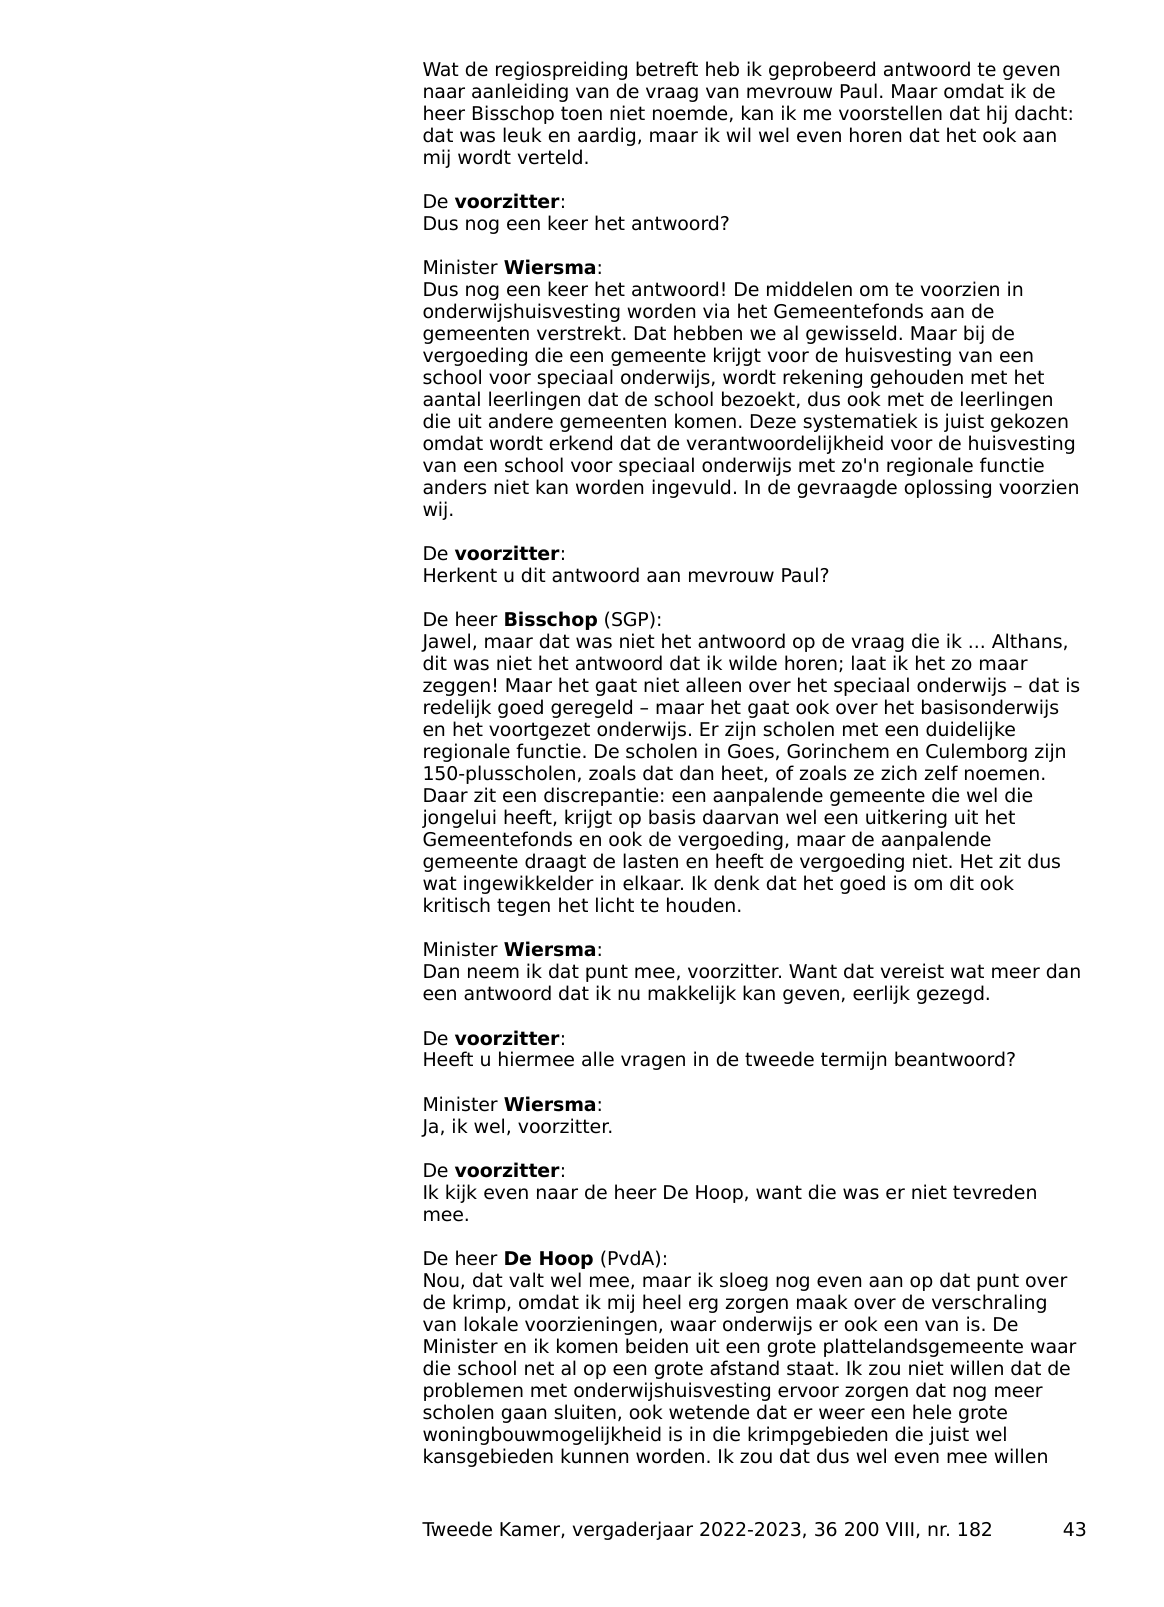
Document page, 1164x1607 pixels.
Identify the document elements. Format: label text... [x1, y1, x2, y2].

text Herkent u dit antwoord aan mevrouw Paul? [422, 565, 1087, 587]
text De voorzitter: [422, 1160, 1087, 1182]
text Nou, dat valt wel mee, maar ik sloeg nog even aan op dat punt over de krimp, omdat ik mij heel erg zorgen maak over de verschraling van lokale voorzieningen, waar onderwijs er ook een van is. De Minister en ik komen beiden uit een grote plattelandsgemeente waar die school net al op een grote afstand staat. Ik zou niet willen dat de problemen met onderwijshuisvesting ervoor zorgen dat nog meer scholen gaan sluiten, ook wetende dat er weer een hele grote woningbouwmogelijkheid is in die krimpgebieden die juist wel kansgebieden kunnen worden. Ik zou dat dus wel even mee willen [422, 1270, 1087, 1468]
text Ik kijk even naar de heer De Hoop, want die was er niet tevreden mee. [422, 1182, 1087, 1226]
text Heeft u hiermee alle vragen in de tweede termijn beantwoord? [422, 1049, 1087, 1071]
text Dus nog een keer het antwoord! De middelen om te voorzien in onderwijshuisvesting worden via het Gemeentefonds aan de gemeenten verstrekt. Dat hebben we al gewisseld. Maar bij de vergoeding die een gemeente krijgt voor de huisvesting van een school voor speciaal onderwijs, wordt rekening gehouden met het aantal leerlingen dat de school bezoekt, dus ook met de leerlingen die uit andere gemeenten komen. Deze systematiek is juist gekozen omdat wordt erkend dat de verantwoordelijkheid voor de huisvesting van een school voor speciaal onderwijs met zo'n regionale functie anders niet kan worden ingevuld. In de gevraagde oplossing voorzien wij. [422, 279, 1087, 521]
text Minister Wiersma: [422, 257, 1087, 279]
text Minister Wiersma: [422, 1093, 1087, 1116]
text De heer Bisschop (SGP): [422, 609, 1087, 631]
text Jawel, maar dat was niet het antwoord op de vraag die ik ... Althans, dit was niet het antwoord dat ik wilde horen; laat ik het zo maar zeggen! Maar het gaat niet alleen over het speciaal onderwijs – dat is redelijk goed geregeld – maar het gaat ook over het basisonderwijs en het voortgezet onderwijs. Er zijn scholen met een duidelijke regionale functie. De scholen in Goes, Gorinchem en Culemborg zijn 150-plusscholen, zoals dat dan heet, of zoals ze zich zelf noemen. Daar zit een discrepantie: een aanpalende gemeente die wel die jongelui heeft, krijgt op basis daarvan wel een uitkering uit het Gemeentefonds en ook de vergoeding, maar de aanpalende gemeente draagt de lasten en heeft de vergoeding niet. Het zit dus wat ingewikkelder in elkaar. Ik denk dat het goed is om dit ook kritisch tegen het licht te houden. [422, 631, 1087, 917]
text De voorzitter: [422, 1027, 1087, 1049]
text De voorzitter: [422, 191, 1087, 213]
text Dus nog een keer het antwoord? [422, 213, 1087, 235]
text Dan neem ik dat punt mee, voorzitter. Want dat vereist wat meer dan een antwoord dat ik nu makkelijk kan geven, eerlijk gezegd. [422, 961, 1087, 1005]
text De heer De Hoop (PvdA): [422, 1248, 1087, 1270]
text Ja, ik wel, voorzitter. [422, 1116, 1087, 1137]
text Minister Wiersma: [422, 939, 1087, 961]
text De voorzitter: [422, 543, 1087, 565]
text Wat de regiospreiding betreft heb ik geprobeerd antwoord te geven naar aanleiding van de vraag van mevrouw Paul. Maar omdat ik de heer Bisschop toen niet noemde, kan ik me voorstellen dat hij dacht: dat was leuk en aardig, maar ik wil wel even horen dat het ook aan mij wordt verteld. [422, 59, 1087, 169]
